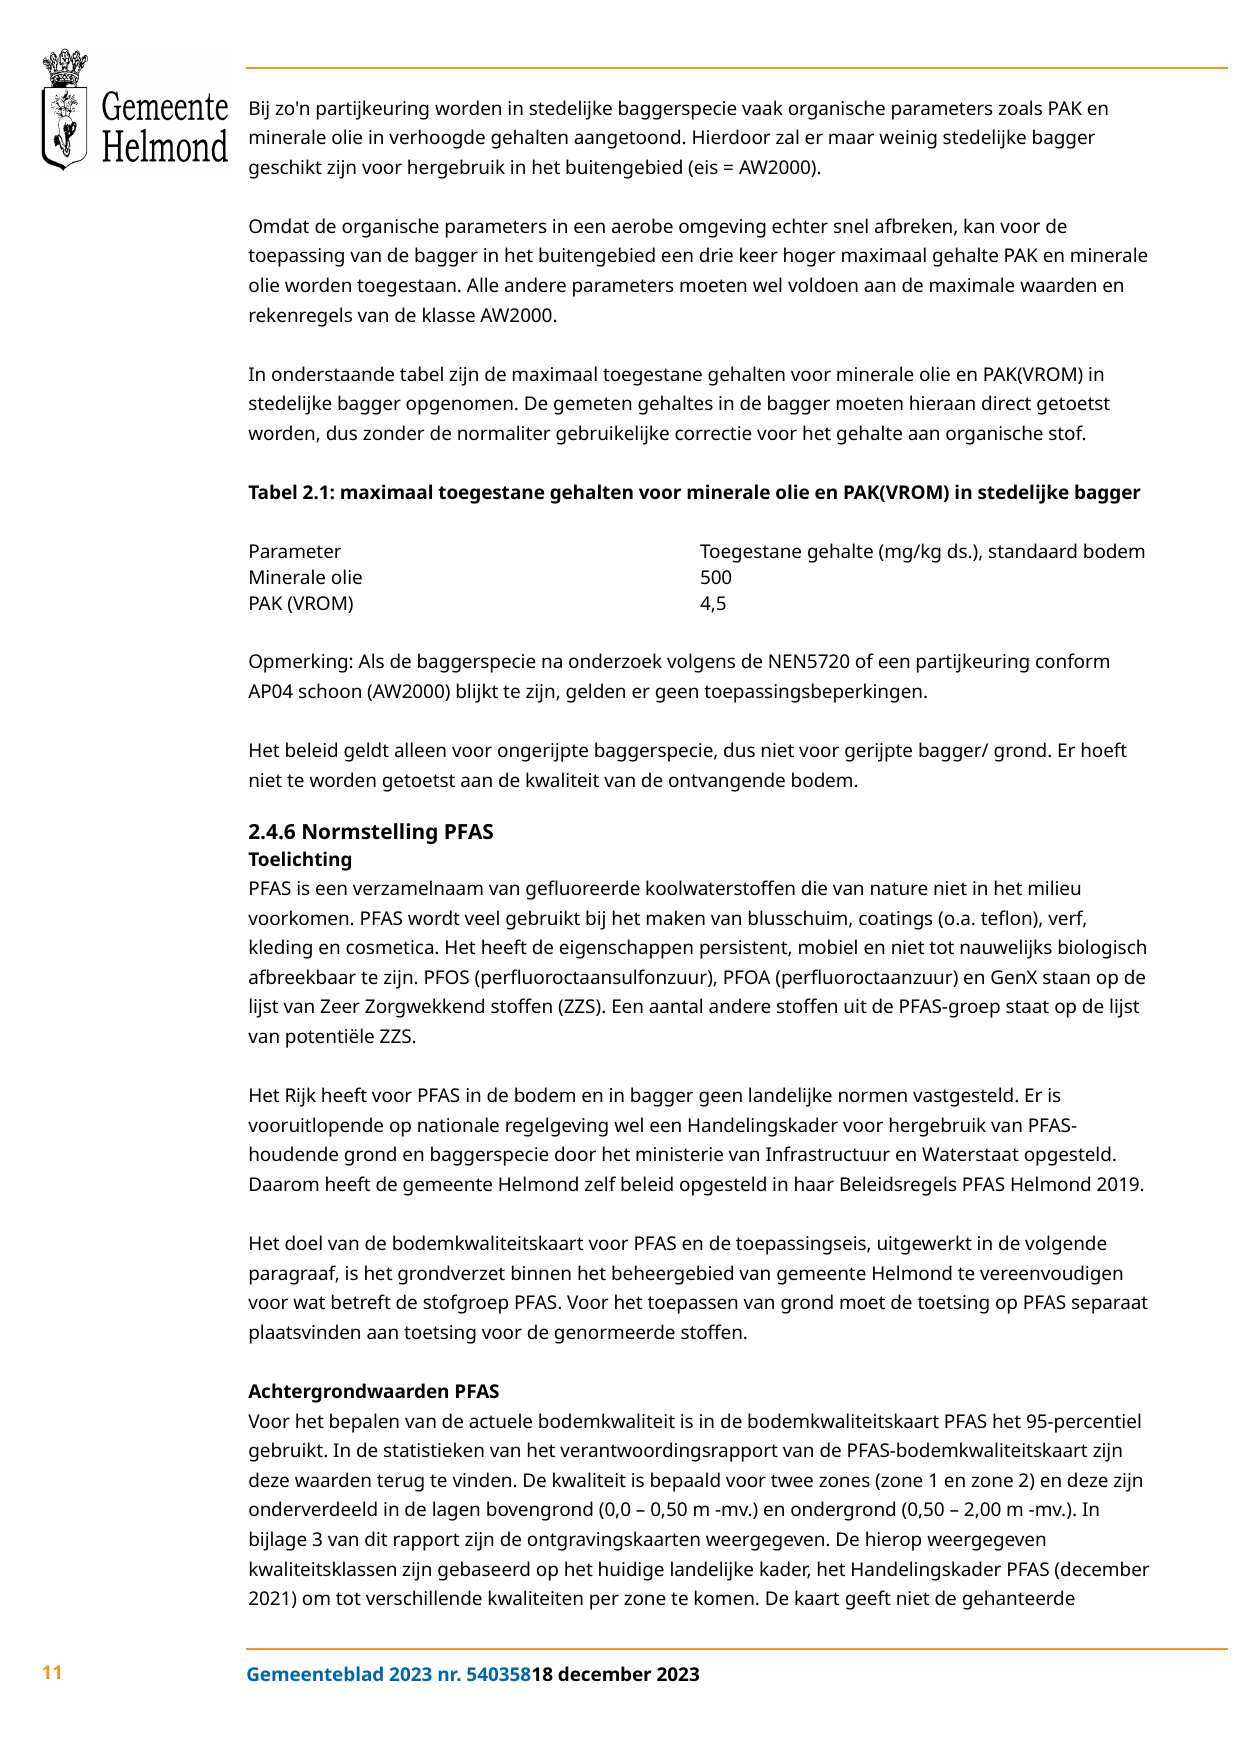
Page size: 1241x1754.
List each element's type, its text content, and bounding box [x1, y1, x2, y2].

text Achtergrondwaarden PFAS [248, 1378, 1152, 1404]
text Opmerking: Als de baggerspecie na onderzoek volgens de NEN5720 of een partijkeuring conform AP04 schoon (AW2000) blijkt te zijn, gelden er geen toepassingsbeperkingen. [248, 649, 1152, 704]
text Het Rijk heeft voor PFAS in de bodem en in bagger geen landelijke normen vastgesteld. Er is vooruitlopende op nationale regelgeving wel een Handelingskader voor hergebruik van PFAS-houdende grond en baggerspecie door het ministerie van Infrastructuur en Waterstaat opgesteld. Daarom heeft de gemeente Helmond zelf beleid opgesteld in haar Beleidsregels PFAS Helmond 2019. [248, 1082, 1152, 1197]
text Bij zo'n partijkeuring worden in stedelijke baggerspecie vaak organische parameters zoals PAK en minerale olie in verhoogde gehalten aangetoond. Hierdoor zal er maar weinig stedelijke bagger geschikt zijn voor hergebruik in het buitengebied (eis = AW2000). [248, 95, 1152, 180]
picture [41, 47, 231, 172]
text Tabel 2.1: maximaal toegestane gehalten voor minerale olie en PAK(VROM) in stedelijke bagger [248, 479, 1152, 505]
text Het beleid geldt alleen voor ongerijpte baggerspecie, dus niet voor gerijpte bagger/ grond. Er hoeft niet te worden getoetst aan de kwaliteit van de ontvangende bodem. [248, 737, 1152, 793]
table_cell PAK (VROM) [248, 590, 700, 616]
text Het doel van de bodemkwaliteitskaart voor PFAS en de toepassingseis, uitgewerkt in de volgende paragraaf, is het grondverzet binnen het beheergebied van gemeente Helmond te vereenvoudigen voor wat betreft de stofgroep PFAS. Voor het toepassen van grond moet de toetsing op PFAS separaat plaatsvinden aan toetsing voor de genormeerde stoffen. [248, 1230, 1152, 1345]
text PFAS is een verzamelnaam van gefluoreerde koolwaterstoffen die van nature niet in het milieu voorkomen. PFAS wordt veel gebruikt bij het maken van blusschuim, coatings (o.a. teflon), verf, kleding en cosmetica. Het heeft de eigenschappen persistent, mobiel en niet tot nauwelijks biologisch afbreekbaar te zijn. PFOS (perfluoroctaansulfonzuur), PFOA (perfluoroctaanzuur) en GenX staan op de lijst van Zeer Zorgwekkend stoffen (ZZS). Een aantal andere stoffen uit de PFAS-groep staat op de lijst van potentiële ZZS. [248, 875, 1152, 1049]
table_header Toegestane gehalte (mg/kg ds.), standaard bodem [700, 539, 1152, 564]
text 2.4.6 Normstelling PFAS [248, 817, 1152, 846]
text Omdat de organische parameters in een aerobe omgeving echter snel afbreken, kan voor de toepassing van de bagger in het buitengebied een drie keer hoger maximaal gehalte PAK en minerale olie worden toegestaan. Alle andere parameters moeten wel voldoen aan de maximale waarden en rekenregels van de klasse AW2000. [248, 213, 1152, 328]
text Toelichting [248, 846, 1152, 872]
table_cell 4,5 [700, 590, 1152, 616]
text In onderstaande tabel zijn de maximaal toegestane gehalten voor minerale olie en PAK(VROM) in stedelijke bagger opgenomen. De gemeten gehaltes in de bagger moeten hieraan direct getoetst worden, dus zonder de normaliter gebruikelijke correctie voor het gehalte aan organische stof. [248, 361, 1152, 446]
table_header Parameter [248, 539, 700, 564]
table_cell Minerale olie [248, 564, 700, 590]
text Voor het bepalen van de actuele bodemkwaliteit is in de bodemkwaliteitskaart PFAS het 95-percentiel gebruikt. In de statistieken van het verantwoordingsrapport van de PFAS-bodemkwaliteitskaart zijn deze waarden terug te vinden. De kwaliteit is bepaald voor twee zones (zone 1 en zone 2) en deze zijn onderverdeeld in de lagen bovengrond (0,0 – 0,50 m -mv.) en ondergrond (0,50 – 2,00 m -mv.). In bijlage 3 van dit rapport zijn de ontgravingskaarten weergegeven. De hierop weergegeven kwaliteitsklassen zijn gebaseerd op het huidige landelijke kader, het Handelingskader PFAS (december 2021) om tot verschillende kwaliteiten per zone te komen. De kaart geeft niet de gehanteerde [248, 1408, 1152, 1611]
table_cell 500 [700, 564, 1152, 590]
